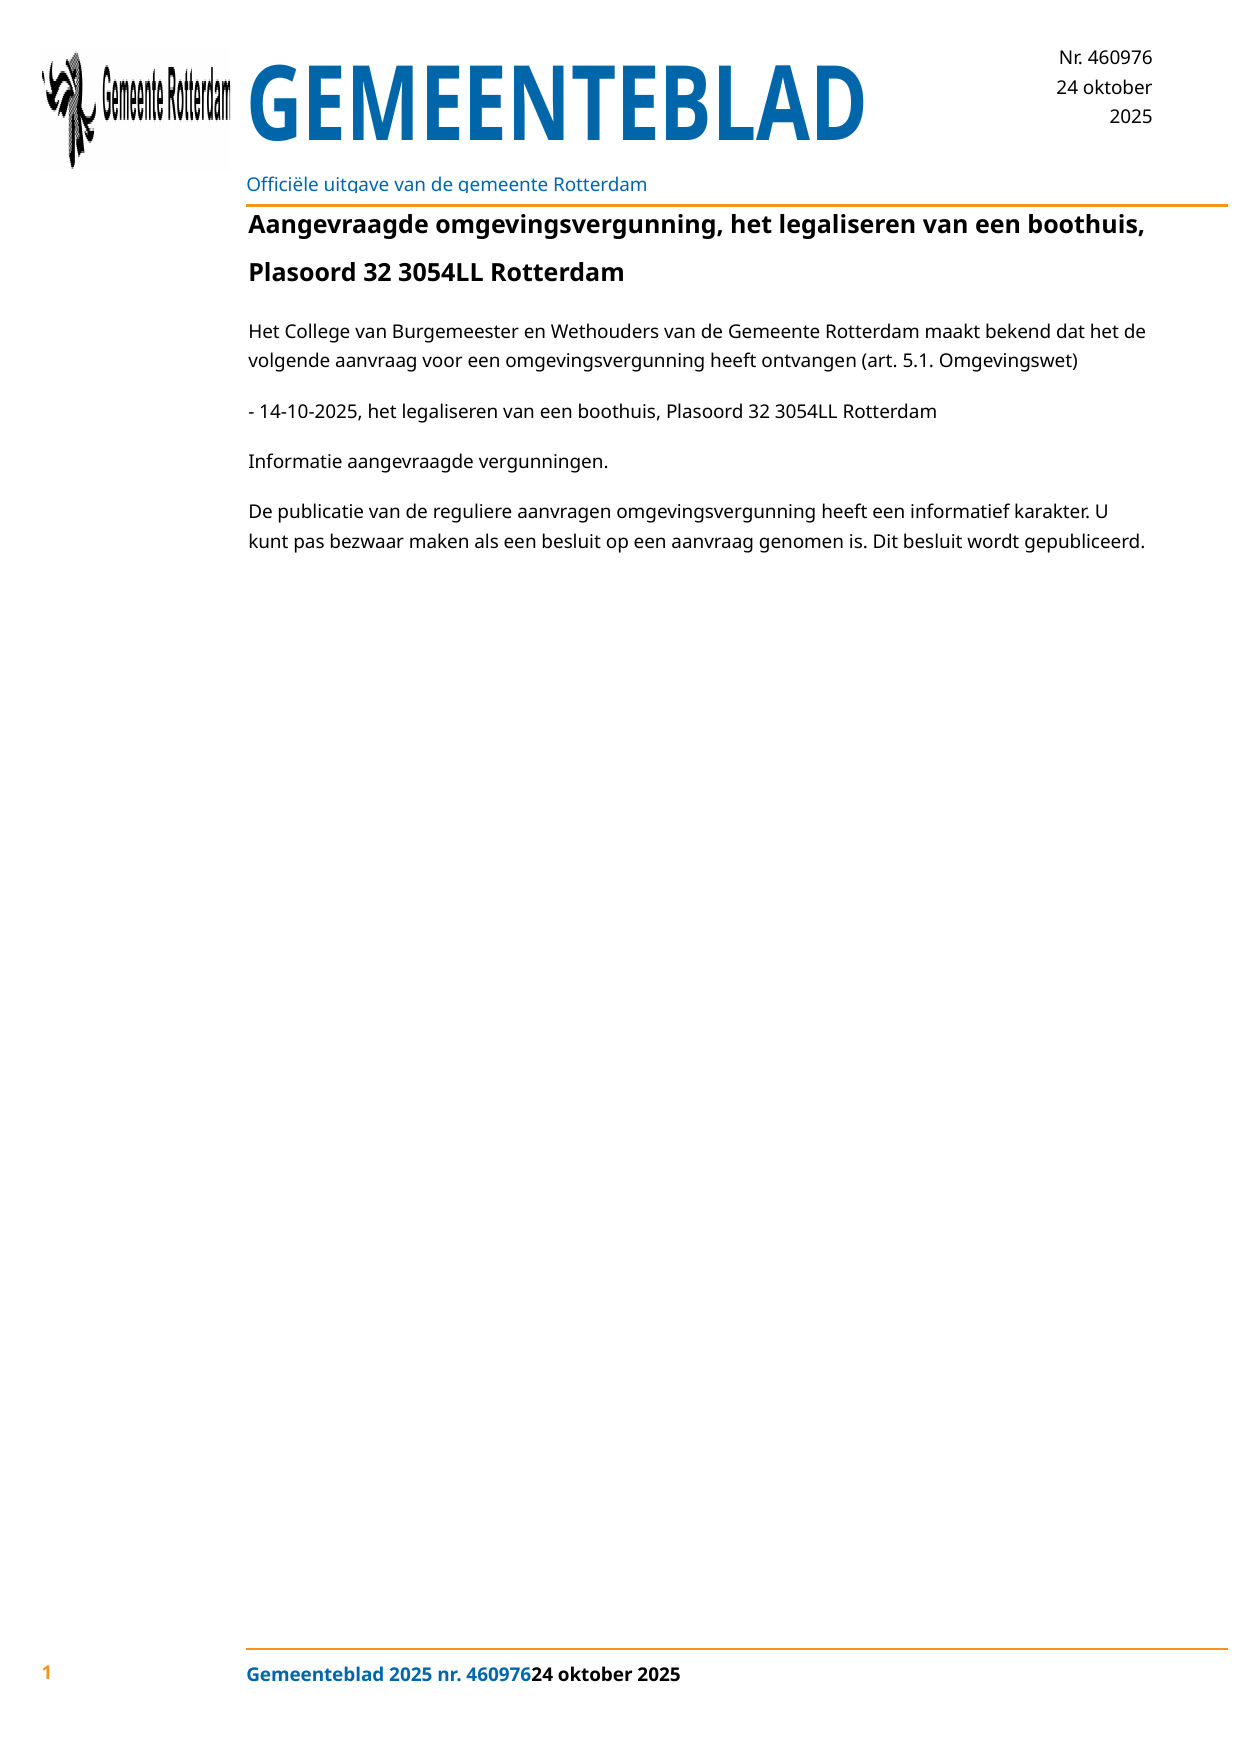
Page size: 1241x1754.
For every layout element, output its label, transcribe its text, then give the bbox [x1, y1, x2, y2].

text Aangevraagde omgevingsvergunning, het legaliseren van een boothuis, Plasoord 32 3054LL Rotterdam [248, 207, 1152, 288]
picture [41, 47, 231, 172]
text Het College van Burgemeester en Wethouders van de Gemeente Rotterdam maakt bekend dat het de volgende aanvraag voor een omgevingsvergunning heeft ontvangen (art. 5.1. Omgevingswet) [248, 318, 1152, 373]
text - 14-10-2025, het legaliseren van een boothuis, Plasoord 32 3054LL Rotterdam [248, 398, 1152, 424]
text De publicatie van de reguliere aanvragen omgevingsvergunning heeft een informatief karakter. U kunt pas bezwaar maken als een besluit op een aanvraag genomen is. Dit besluit wordt gepubliceerd. [248, 499, 1152, 554]
text Informatie aangevraagde vergunningen. [248, 448, 1152, 474]
